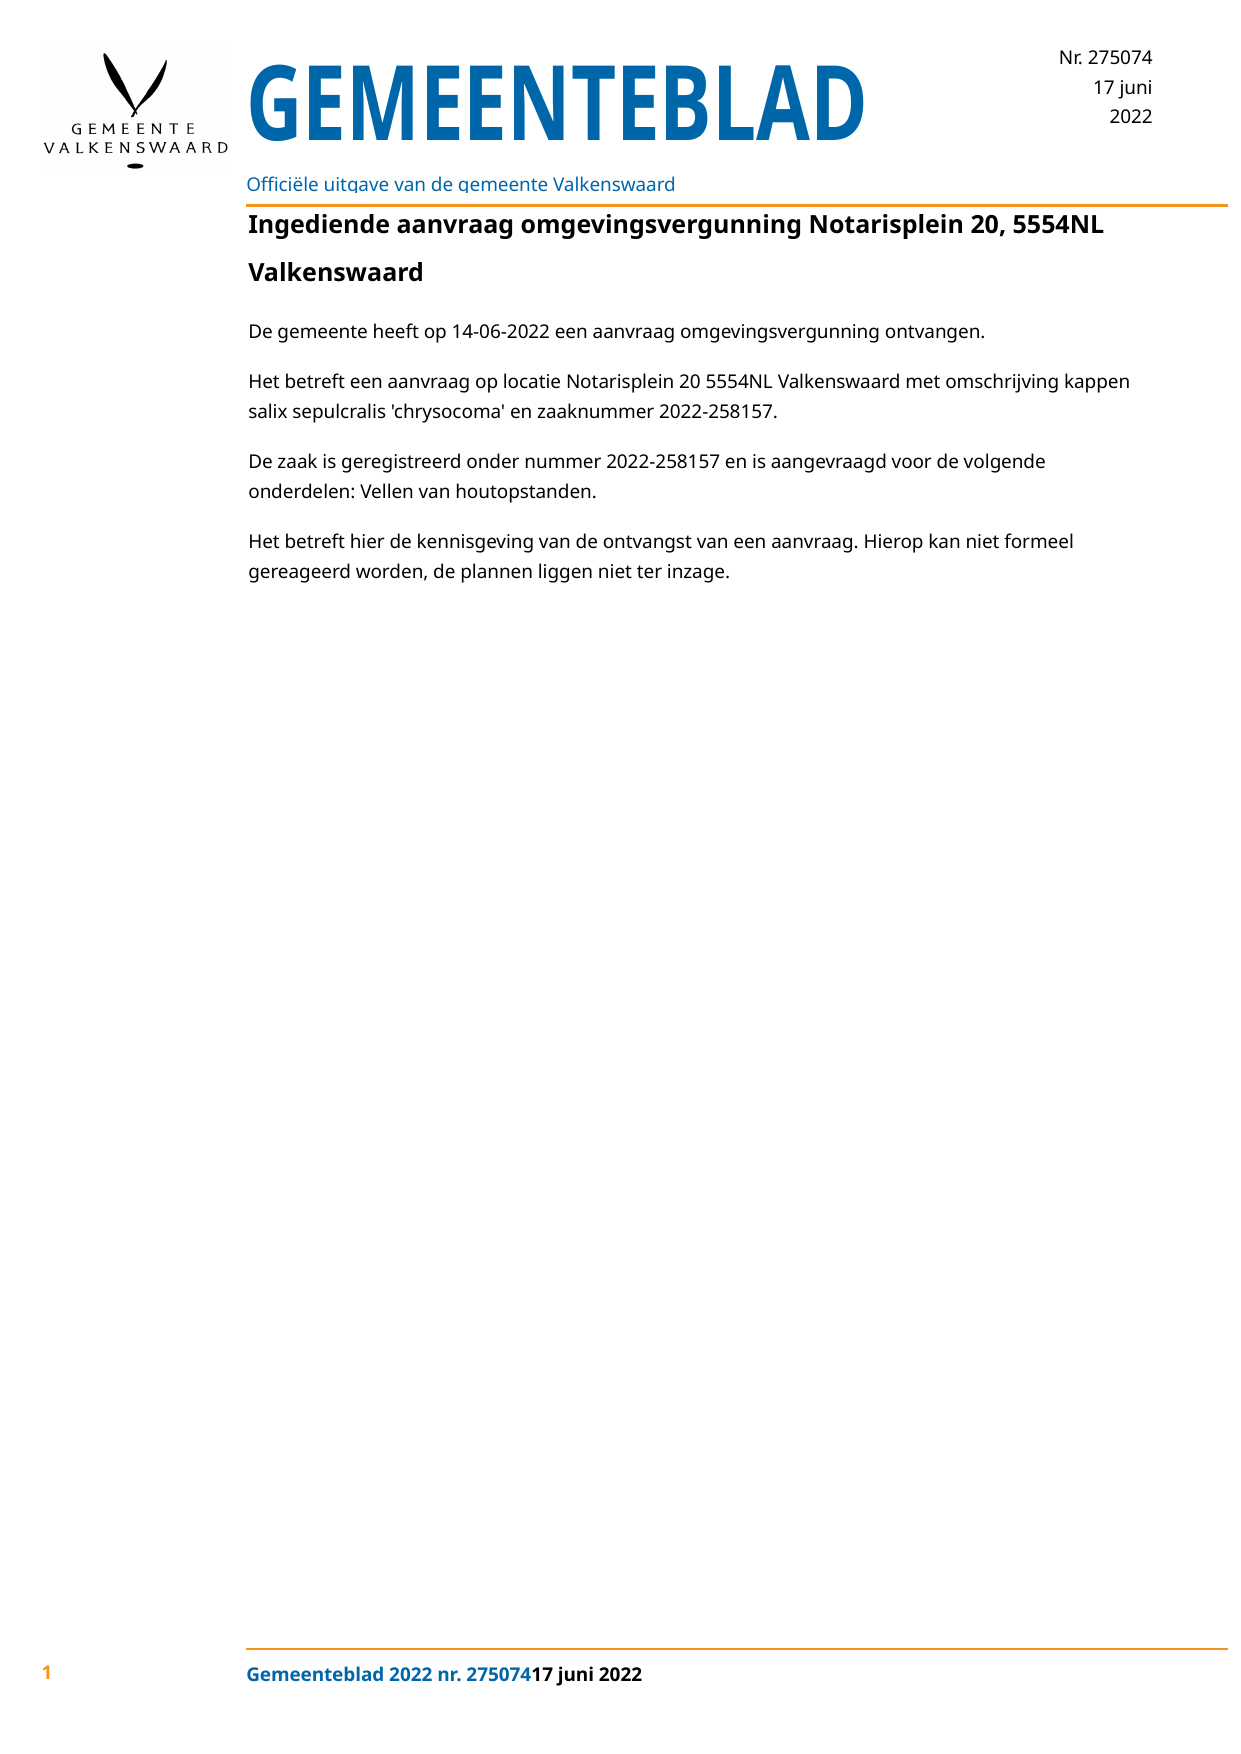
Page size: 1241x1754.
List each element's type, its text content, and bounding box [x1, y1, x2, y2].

text Ingediende aanvraag omgevingsvergunning Notarisplein 20, 5554NL Valkenswaard [248, 207, 1152, 288]
text Het betreft een aanvraag op locatie Notarisplein 20 5554NL Valkenswaard met omschrijving kappen salix sepulcralis 'chrysocoma' en zaaknummer 2022-258157. [248, 368, 1152, 424]
text De zaak is geregistreerd onder nummer 2022-258157 en is aangevraagd voor de volgende onderdelen: Vellen van houtopstanden. [248, 448, 1152, 504]
text Het betreft hier de kennisgeving van de ontvangst van een aanvraag. Hierop kan niet formeel gereageerd worden, de plannen liggen niet ter inzage. [248, 528, 1152, 584]
picture [41, 47, 231, 172]
text De gemeente heeft op 14-06-2022 een aanvraag omgevingsvergunning ontvangen. [248, 318, 1152, 344]
